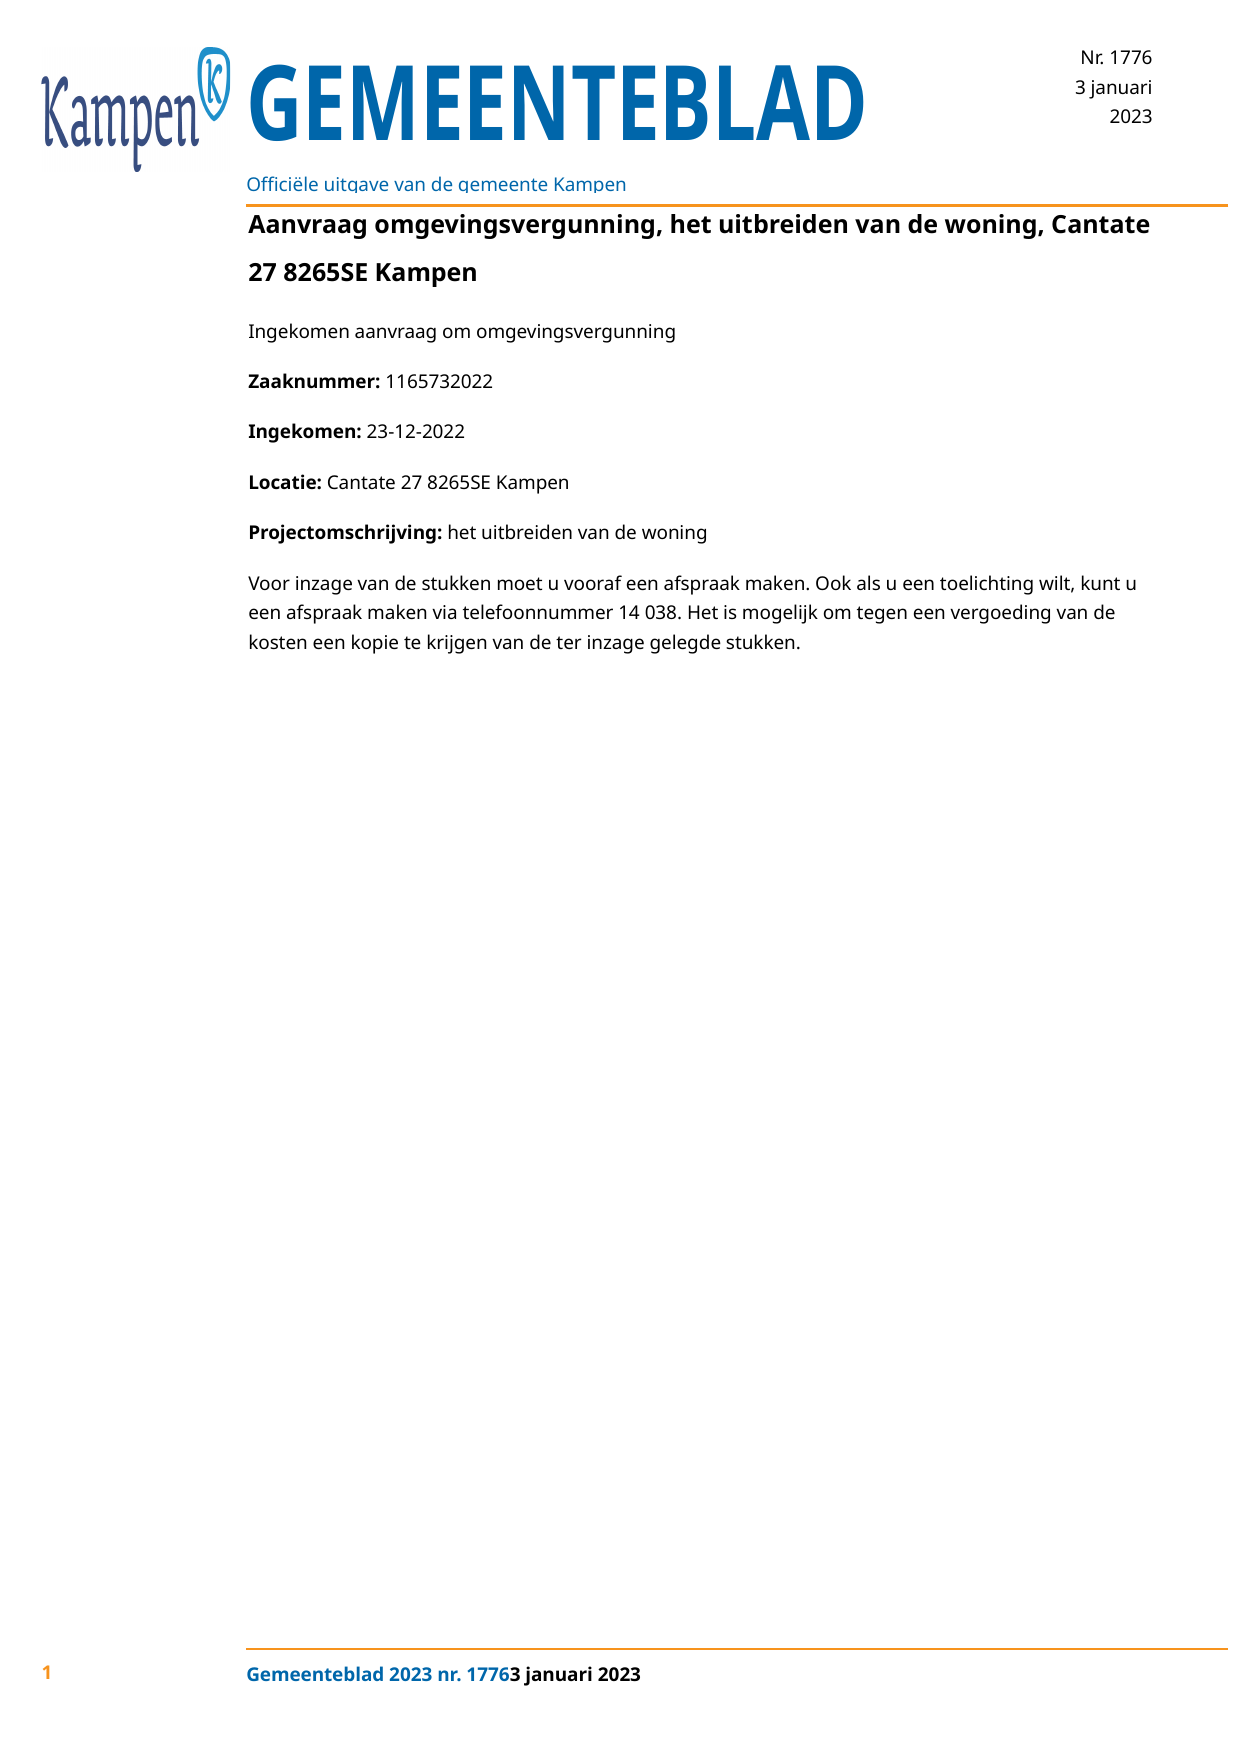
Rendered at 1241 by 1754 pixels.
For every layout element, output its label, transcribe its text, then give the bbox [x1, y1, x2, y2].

text Projectomschrijving: het uitbreiden van de woning [248, 519, 1152, 545]
text Locatie: Cantate 27 8265SE Kampen [248, 469, 1152, 495]
text Zaaknummer: 1165732022 [248, 368, 1152, 394]
text Ingekomen aanvraag om omgevingsvergunning [248, 318, 1152, 344]
picture [41, 47, 231, 172]
text Aanvraag omgevingsvergunning, het uitbreiden van de woning, Cantate 27 8265SE Kampen [248, 207, 1152, 288]
text Voor inzage van de stukken moet u vooraf een afspraak maken. Ook als u een toelichting wilt, kunt u een afspraak maken via telefoonnummer 14 038. Het is mogelijk om tegen een vergoeding van de kosten een kopie te krijgen van de ter inzage gelegde stukken. [248, 570, 1152, 655]
text Ingekomen: 23-12-2022 [248, 419, 1152, 444]
